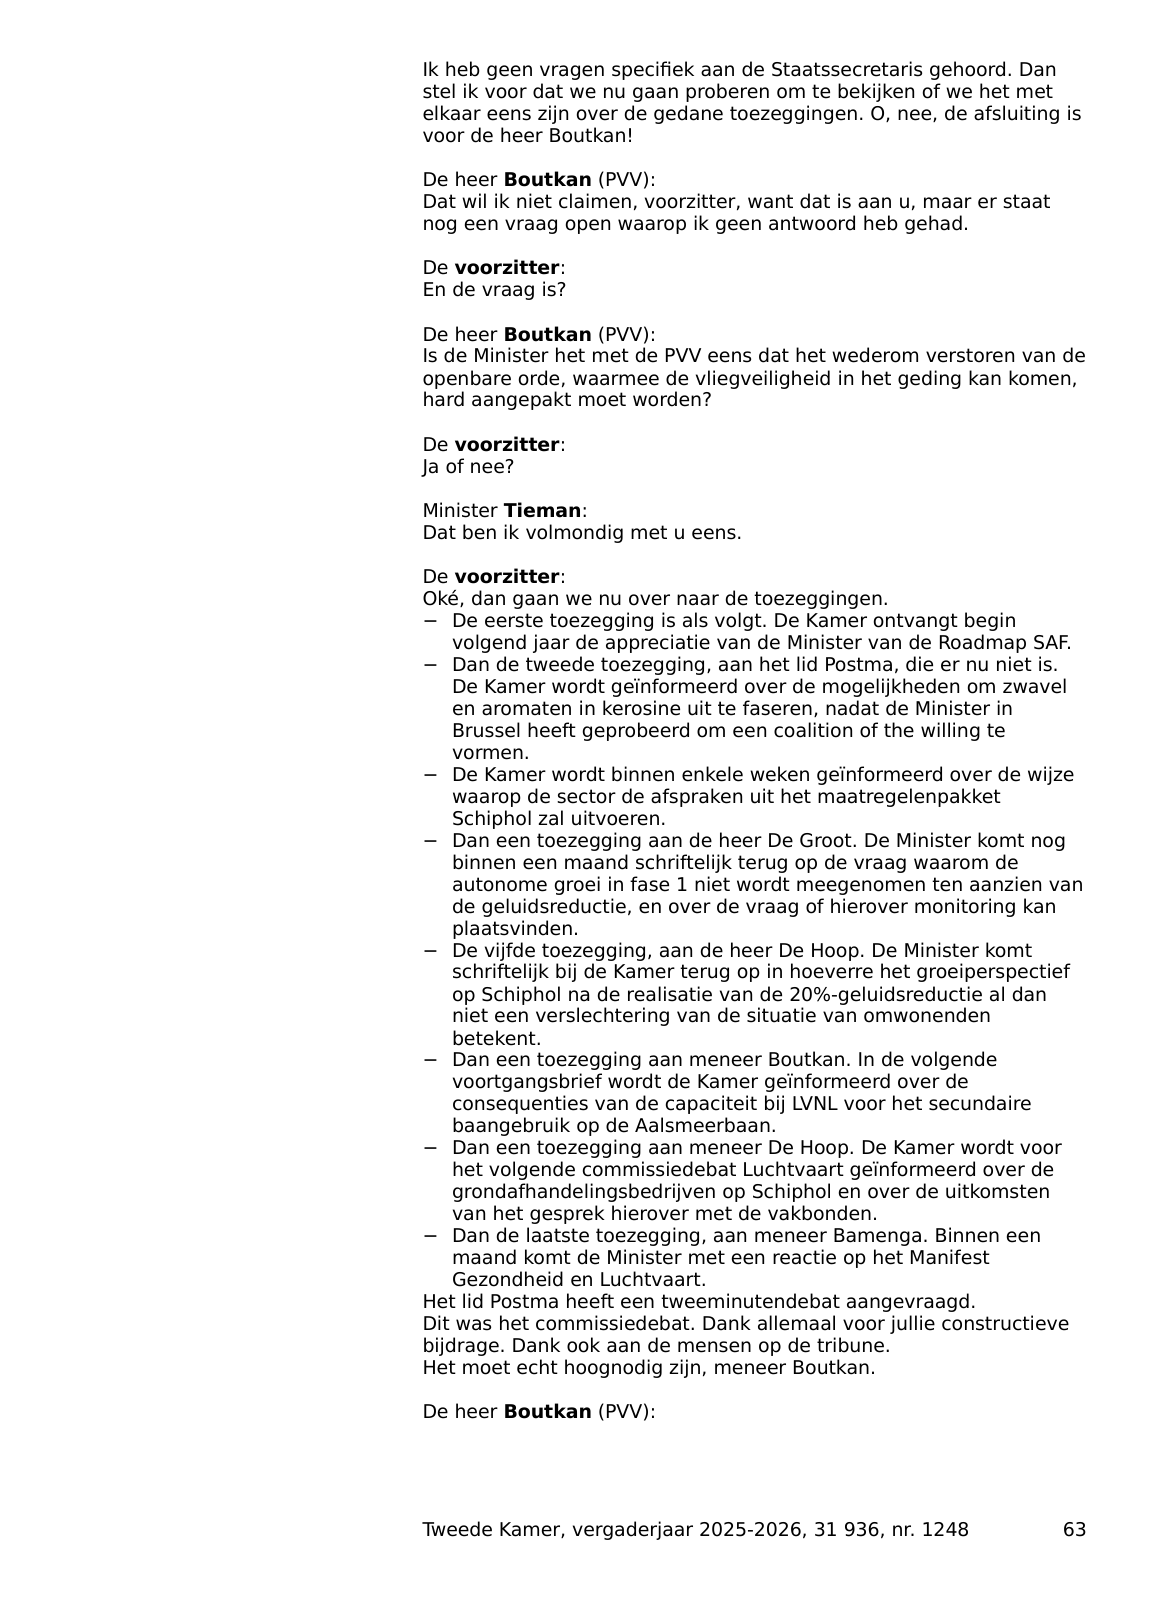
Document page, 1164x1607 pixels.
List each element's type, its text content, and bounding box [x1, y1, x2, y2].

text − Dan de tweede toezegging, aan het lid Postma, die er nu niet is. De Kamer wordt geïnformeerd over de mogelijkheden om zwavel en aromaten in kerosine uit te faseren, nadat de Minister in Brussel heeft geprobeerd om een coalition of the willing te vormen. [422, 654, 1087, 764]
text − De Kamer wordt binnen enkele weken geïnformeerd over de wijze waarop de sector de afspraken uit het maatregelenpakket Schiphol zal uitvoeren. [422, 764, 1087, 829]
text Dat wil ik niet claimen, voorzitter, want dat is aan u, maar er staat nog een vraag open waarop ik geen antwoord heb gehad. [422, 191, 1087, 235]
text De heer Boutkan (PVV): [422, 323, 1087, 345]
text Het lid Postma heeft een tweeminutendebat aangevraagd. [422, 1291, 1087, 1313]
text Is de Minister het met de PVV eens dat het wederom verstoren van de openbare orde, waarmee de vliegveiligheid in het geding kan komen, hard aangepakt moet worden? [422, 345, 1087, 411]
text − Dan een toezegging aan de heer De Groot. De Minister komt nog binnen een maand schriftelijk terug op de vraag waarom de autonome groei in fase 1 niet wordt meegenomen ten aanzien van de geluidsreductie, en over de vraag of hierover monitoring kan plaatsvinden. [422, 829, 1087, 939]
text Dat ben ik volmondig met u eens. [422, 522, 1087, 544]
text − De eerste toezegging is als volgt. De Kamer ontvangt begin volgend jaar de appreciatie van de Minister van de Roadmap SAF. [422, 610, 1087, 654]
text De heer Boutkan (PVV): [422, 1401, 1087, 1423]
text Dit was het commissiedebat. Dank allemaal voor jullie constructieve bijdrage. Dank ook aan de mensen op de tribune. [422, 1313, 1087, 1357]
text En de vraag is? [422, 279, 1087, 301]
text Oké, dan gaan we nu over naar de toezeggingen. [422, 588, 1087, 610]
text De voorzitter: [422, 566, 1087, 588]
text − De vijfde toezegging, aan de heer De Hoop. De Minister komt schriftelijk bij de Kamer terug op in hoeverre het groeiperspectief op Schiphol na de realisatie van de 20%-geluidsreductie al dan niet een verslechtering van de situatie van omwonenden betekent. [422, 939, 1087, 1049]
text − Dan een toezegging aan meneer De Hoop. De Kamer wordt voor het volgende commissiedebat Luchtvaart geïnformeerd over de grondafhandelingsbedrijven op Schiphol en over de uitkomsten van het gesprek hierover met de vakbonden. [422, 1137, 1087, 1225]
text Het moet echt hoognodig zijn, meneer Boutkan. [422, 1357, 1087, 1379]
text Minister Tieman: [422, 500, 1087, 522]
text − Dan een toezegging aan meneer Boutkan. In de volgende voortgangsbrief wordt de Kamer geïnformeerd over de consequenties van de capaciteit bij LVNL voor het secundaire baangebruik op de Aalsmeerbaan. [422, 1049, 1087, 1137]
text De voorzitter: [422, 257, 1087, 279]
text − Dan de laatste toezegging, aan meneer Bamenga. Binnen een maand komt de Minister met een reactie op het Manifest Gezondheid en Luchtvaart. [422, 1225, 1087, 1291]
text Ik heb geen vragen specifiek aan de Staatssecretaris gehoord. Dan stel ik voor dat we nu gaan proberen om te bekijken of we het met elkaar eens zijn over de gedane toezeggingen. O, nee, de afsluiting is voor de heer Boutkan! [422, 59, 1087, 147]
text De heer Boutkan (PVV): [422, 169, 1087, 191]
text Ja of nee? [422, 456, 1087, 477]
text De voorzitter: [422, 433, 1087, 456]
